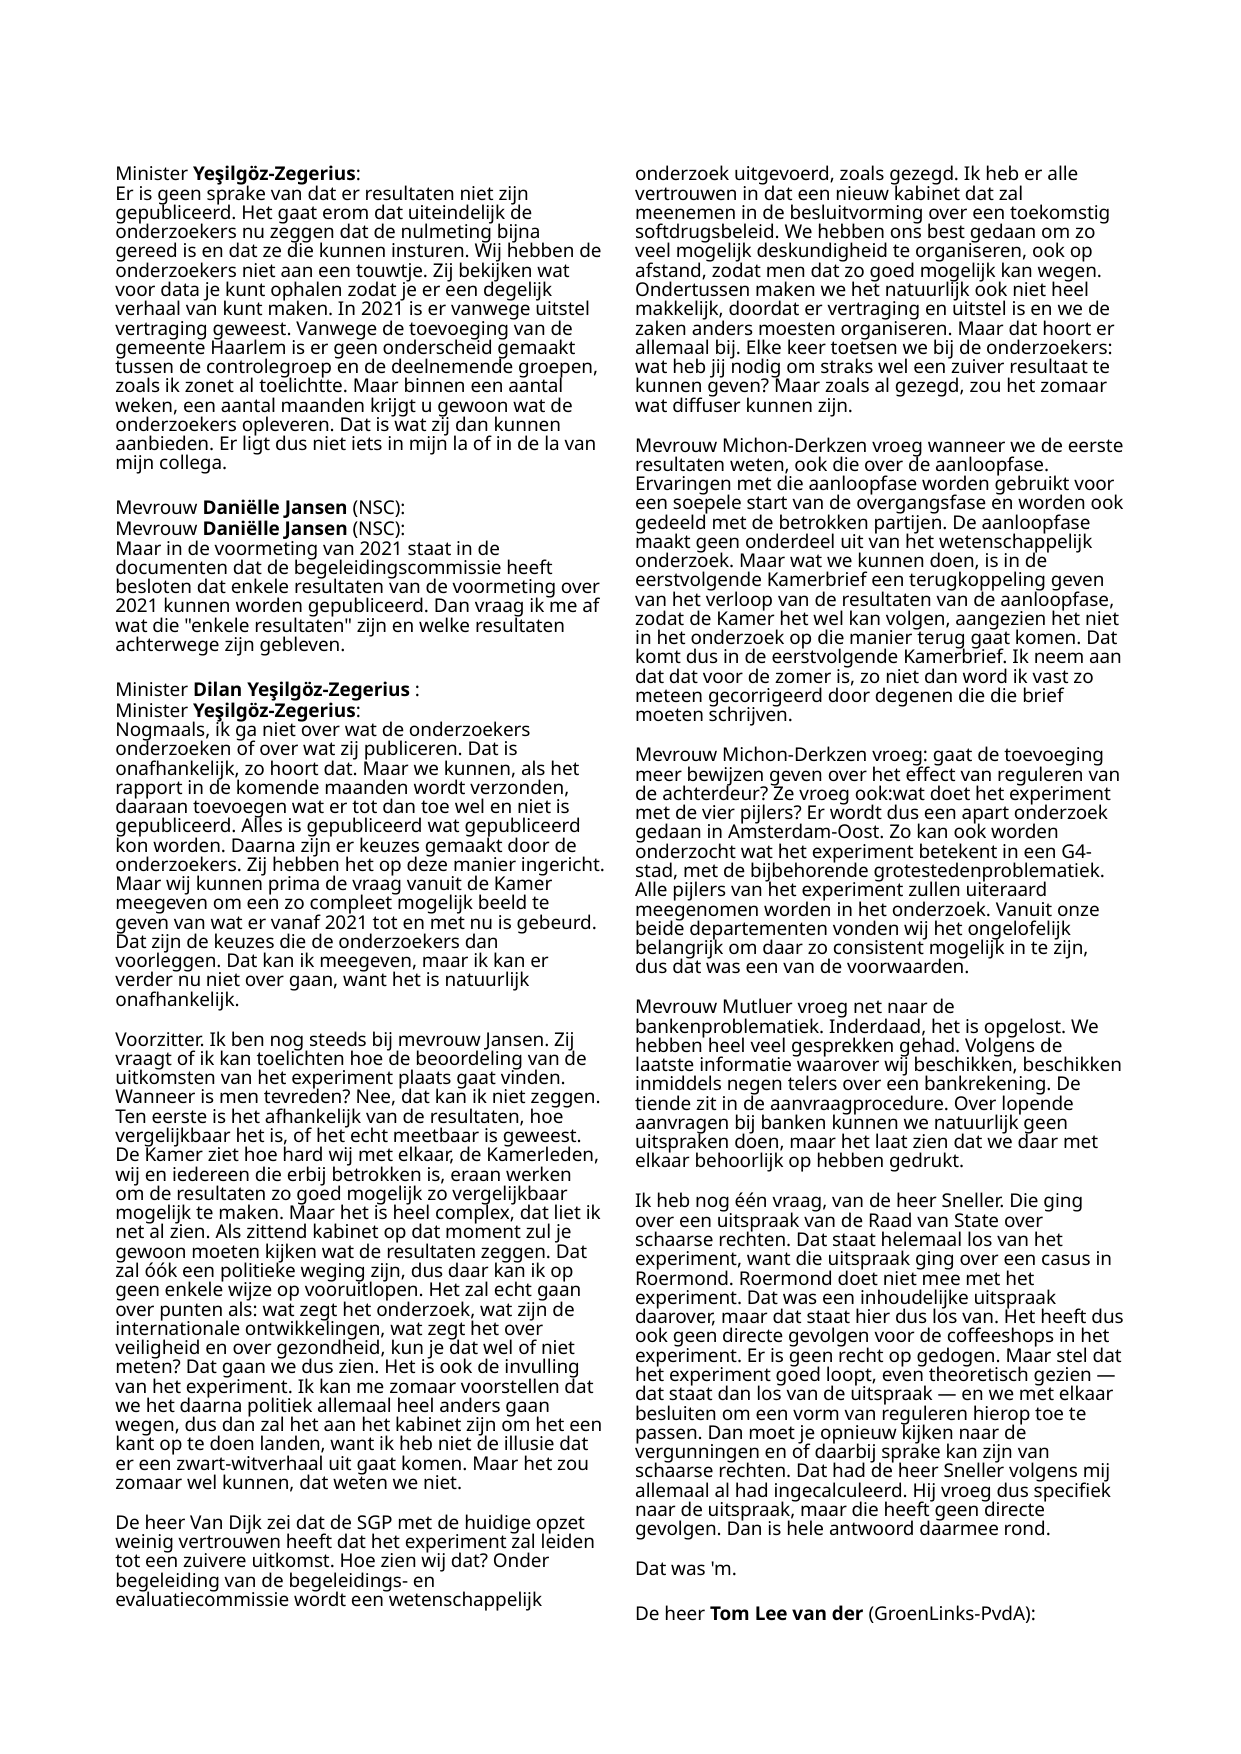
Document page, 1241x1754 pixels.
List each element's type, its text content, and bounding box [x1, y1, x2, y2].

text Mevrouw Mutluer vroeg net naar de bankenproblematiek. Inderdaad, het is opgelost. We hebben heel veel gesprekken gehad. Volgens de laatste informatie waarover wij beschikken, beschikken inmiddels negen telers over een bankrekening. De tiende zit in de aanvraagprocedure. Over lopende aanvragen bij banken kunnen we natuurlijk geen uitspraken doen, maar het laat zien dat we daar met elkaar behoorlijk op hebben gedrukt. [635, 998, 1125, 1172]
text Mevrouw Daniëlle Jansen (NSC): [115, 520, 605, 539]
text Mevrouw Michon-Derkzen vroeg: gaat de toevoeging meer bewijzen geven over het effect van reguleren van de achterdeur? Ze vroeg ook:wat doet het experiment met de vier pijlers? Er wordt dus een apart onderzoek gedaan in Amsterdam-Oost. Zo kan ook worden onderzocht wat het experiment betekent in een G4-stad, met de bijbehorende grotestedenproblematiek. Alle pijlers van het experiment zullen uiteraard meegenomen worden in het onderzoek. Vanuit onze beide departementen vonden wij het ongelofelijk belangrijk om daar zo consistent mogelijk in te zijn, dus dat was een van de voorwaarden. [635, 746, 1125, 978]
text Maar in de voormeting van 2021 staat in de documenten dat de begeleidingscommissie heeft besloten dat enkele resultaten van de voormeting over 2021 kunnen worden gepubliceerd. Dan vraag ik me af wat die "enkele resultaten" zijn en welke resultaten achterwege zijn gebleven. [115, 539, 605, 655]
text onderzoek uitgevoerd, zoals gezegd. Ik heb er alle vertrouwen in dat een nieuw kabinet dat zal meenemen in de besluitvorming over een toekomstig softdrugsbeleid. We hebben ons best gedaan om zo veel mogelijk deskundigheid te organiseren, ook op afstand, zodat men dat zo goed mogelijk kan wegen. Ondertussen maken we het natuurlijk ook niet heel makkelijk, doordat er vertraging en uitstel is en we de zaken anders moesten organiseren. Maar dat hoort er allemaal bij. Elke keer toetsen we bij de onderzoekers: wat heb jij nodig om straks wel een zuiver resultaat te kunnen geven? Maar zoals al gezegd, zou het zomaar wat diffuser kunnen zijn. [635, 165, 1125, 416]
text Er is geen sprake van dat er resultaten niet zijn gepubliceerd. Het gaat erom dat uiteindelijk de onderzoekers nu zeggen dat de nulmeting bijna gereed is en dat ze die kunnen insturen. Wij hebben de onderzoekers niet aan een touwtje. Zij bekijken wat voor data je kunt ophalen zodat je er een degelijk verhaal van kunt maken. In 2021 is er vanwege uitstel vertraging geweest. Vanwege de toevoeging van de gemeente Haarlem is er geen onderscheid gemaakt tussen de controlegroep en de deelnemende groepen, zoals ik zonet al toelichtte. Maar binnen een aantal weken, een aantal maanden krijgt u gewoon wat de onderzoekers opleveren. Dat is wat zij dan kunnen aanbieden. Er ligt dus niet iets in mijn la of in de la van mijn collega. [115, 184, 605, 474]
text De heer Van Dijk zei dat de SGP met de huidige opzet weinig vertrouwen heeft dat het experiment zal leiden tot een zuivere uitkomst. Hoe zien wij dat? Onder begeleiding van de begeleidings- en evaluatiecommissie wordt een wetenschappelijk [115, 1514, 605, 1610]
text Minister Yeşilgöz-Zegerius: [115, 702, 605, 721]
text Dat was 'm. [635, 1560, 1125, 1579]
text Nogmaals, ik ga niet over wat de onderzoekers onderzoeken of over wat zij publiceren. Dat is onafhankelijk, zo hoort dat. Maar we kunnen, als het rapport in de komende maanden wordt verzonden, daaraan toevoegen wat er tot dan toe wel en niet is gepubliceerd. Alles is gepubliceerd wat gepubliceerd kon worden. Daarna zijn er keuzes gemaakt door de onderzoekers. Zij hebben het op deze manier ingericht. Maar wij kunnen prima de vraag vanuit de Kamer meegeven om een zo compleet mogelijk beeld te geven van wat er vanaf 2021 tot en met nu is gebeurd. Dat zijn de keuzes die de onderzoekers dan voorleggen. Dat kan ik meegeven, maar ik kan er verder nu niet over gaan, want het is natuurlijk onafhankelijk. [115, 721, 605, 1010]
text Mevrouw Michon-Derkzen vroeg wanneer we de eerste resultaten weten, ook die over de aanloopfase. Ervaringen met die aanloopfase worden gebruikt voor een soepele start van de overgangsfase en worden ook gedeeld met de betrokken partijen. De aanloopfase maakt geen onderdeel uit van het wetenschappelijk onderzoek. Maar wat we kunnen doen, is in de eerstvolgende Kamerbrief een terugkoppeling geven van het verloop van de resultaten van de aanloopfase, zodat de Kamer het wel kan volgen, aangezien het niet in het onderzoek op die manier terug gaat komen. Dat komt dus in de eerstvolgende Kamerbrief. Ik neem aan dat dat voor de zomer is, zo niet dan word ik vast zo meteen gecorrigeerd door degenen die die brief moeten schrijven. [635, 437, 1125, 726]
text Voorzitter. Ik ben nog steeds bij mevrouw Jansen. Zij vraagt of ik kan toelichten hoe de beoordeling van de uitkomsten van het experiment plaats gaat vinden. Wanneer is men tevreden? Nee, dat kan ik niet zeggen. Ten eerste is het afhankelijk van de resultaten, hoe vergelijkbaar het is, of het echt meetbaar is geweest. De Kamer ziet hoe hard wij met elkaar, de Kamerleden, wij en iedereen die erbij betrokken is, eraan werken om de resultaten zo goed mogelijk zo vergelijkbaar mogelijk te maken. Maar het is heel complex, dat liet ik net al zien. Als zittend kabinet op dat moment zul je gewoon moeten kijken wat de resultaten zeggen. Dat zal óók een politieke weging zijn, dus daar kan ik op geen enkele wijze op vooruitlopen. Het zal echt gaan over punten als: wat zegt het onderzoek, wat zijn de internationale ontwikkelingen, wat zegt het over veiligheid en over gezondheid, kun je dat wel of niet meten? Dat gaan we dus zien. Het is ook de invulling van het experiment. Ik kan me zomaar voorstellen dat we het daarna politiek allemaal heel anders gaan wegen, dus dan zal het aan het kabinet zijn om het een kant op te doen landen, want ik heb niet de illusie dat er een zwart-witverhaal uit gaat komen. Maar het zou zomaar wel kunnen, dat weten we niet. [115, 1031, 605, 1493]
text Mevrouw Daniëlle Jansen (NSC): [115, 494, 605, 520]
text De heer Tom Lee van der (GroenLinks-PvdA): [635, 1600, 1125, 1626]
text Minister Yeşilgöz-Zegerius: [115, 165, 605, 184]
text Ik heb nog één vraag, van de heer Sneller. Die ging over een uitspraak van de Raad van State over schaarse rechten. Dat staat helemaal los van het experiment, want die uitspraak ging over een casus in Roermond. Roermond doet niet mee met het experiment. Dat was een inhoudelijke uitspraak daarover, maar dat staat hier dus los van. Het heeft dus ook geen directe gevolgen voor de coffeeshops in het experiment. Er is geen recht op gedogen. Maar stel dat het experiment goed loopt, even theoretisch gezien — dat staat dan los van de uitspraak — en we met elkaar besluiten om een vorm van reguleren hierop toe te passen. Dan moet je opnieuw kijken naar de vergunningen en of daarbij sprake kan zijn van schaarse rechten. Dat had de heer Sneller volgens mij allemaal al had ingecalculeerd. Hij vroeg dus specifiek naar de uitspraak, maar die heeft geen directe gevolgen. Dan is hele antwoord daarmee rond. [635, 1192, 1125, 1539]
text Minister Dilan Yeşilgöz-Zegerius : [115, 676, 605, 702]
